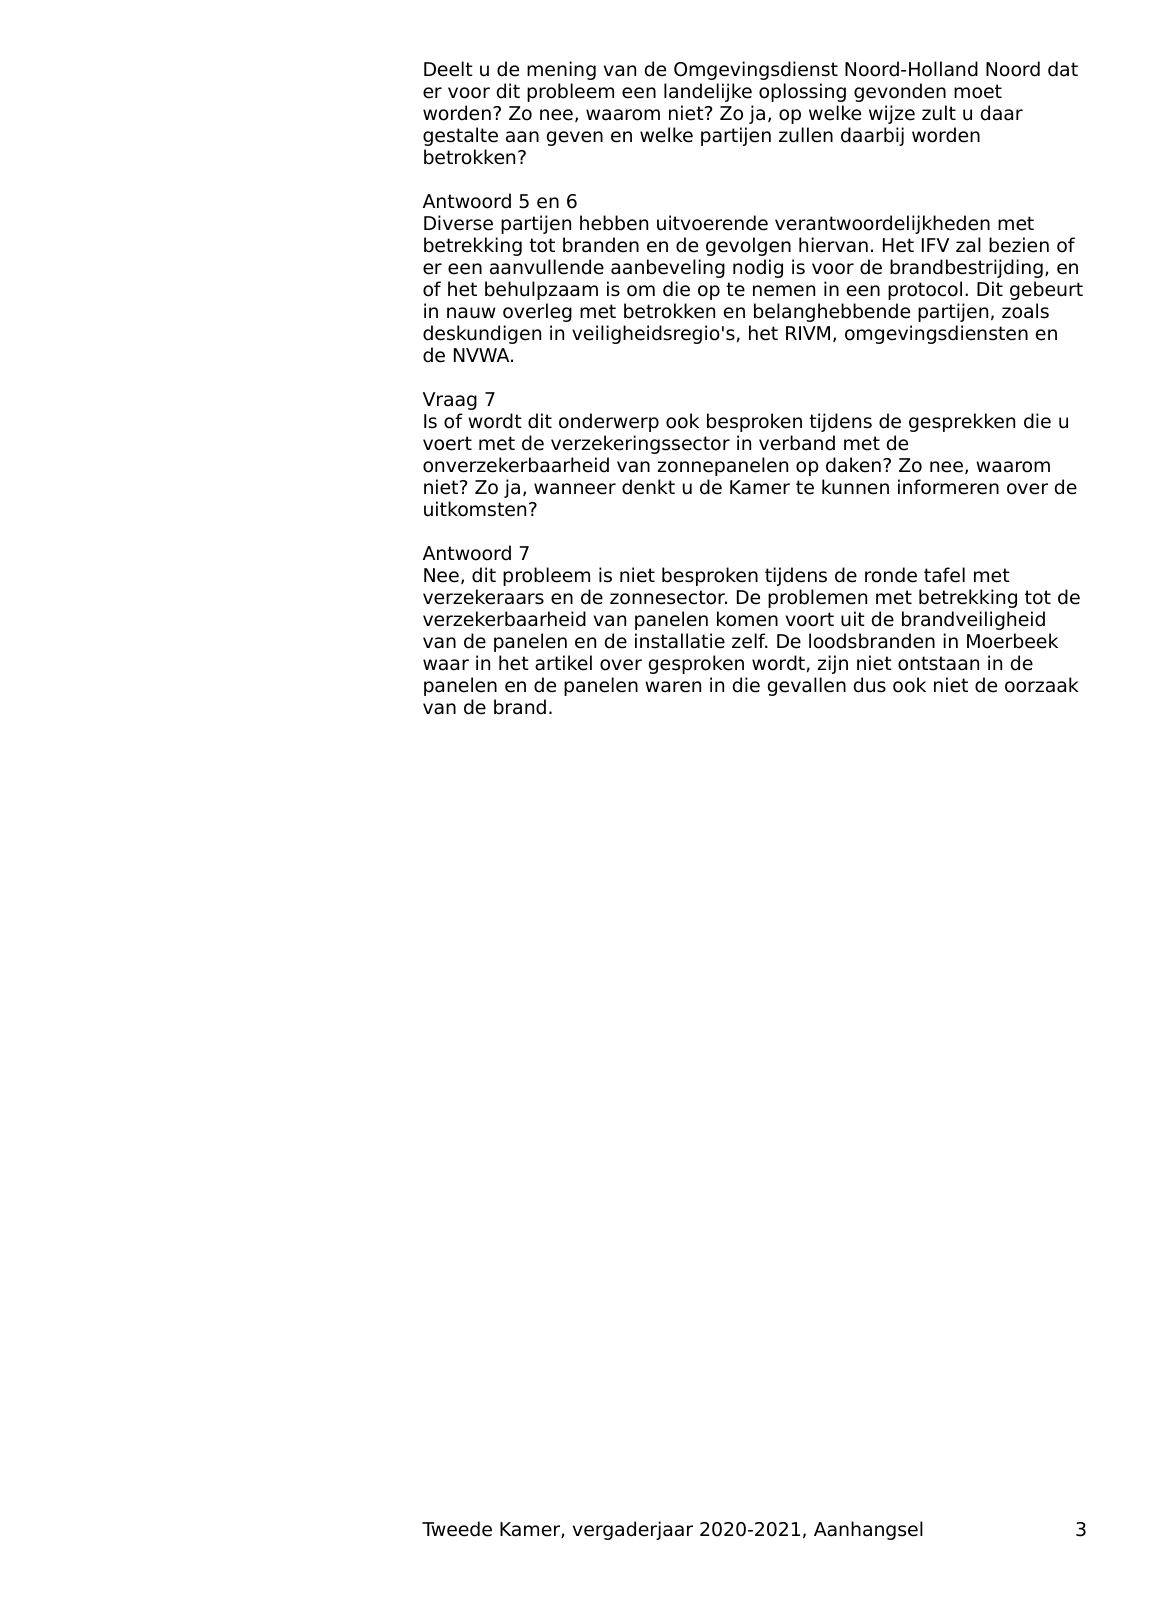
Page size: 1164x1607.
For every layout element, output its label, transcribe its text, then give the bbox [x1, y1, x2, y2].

text Vraag 7 [422, 389, 1087, 411]
text Is of wordt dit onderwerp ook besproken tijdens de gesprekken die u voert met de verzekeringssector in verband met de onverzekerbaarheid van zonnepanelen op daken? Zo nee, waarom niet? Zo ja, wanneer denkt u de Kamer te kunnen informeren over de uitkomsten? [422, 411, 1087, 521]
text Diverse partijen hebben uitvoerende verantwoordelijkheden met betrekking tot branden en de gevolgen hiervan. Het IFV zal bezien of er een aanvullende aanbeveling nodig is voor de brandbestrijding, en of het behulpzaam is om die op te nemen in een protocol. Dit gebeurt in nauw overleg met betrokken en belanghebbende partijen, zoals deskundigen in veiligheidsregio's, het RIVM, omgevingsdiensten en de NVWA. [422, 213, 1087, 367]
text Deelt u de mening van de Omgevingsdienst Noord-Holland Noord dat er voor dit probleem een landelijke oplossing gevonden moet worden? Zo nee, waarom niet? Zo ja, op welke wijze zult u daar gestalte aan geven en welke partijen zullen daarbij worden betrokken? [422, 59, 1087, 169]
text Antwoord 7 [422, 543, 1087, 565]
text Antwoord 5 en 6 [422, 191, 1087, 213]
text Nee, dit probleem is niet besproken tijdens de ronde tafel met verzekeraars en de zonnesector. De problemen met betrekking tot de verzekerbaarheid van panelen komen voort uit de brandveiligheid van de panelen en de installatie zelf. De loodsbranden in Moerbeek waar in het artikel over gesproken wordt, zijn niet ontstaan in de panelen en de panelen waren in die gevallen dus ook niet de oorzaak van de brand. [422, 565, 1087, 719]
